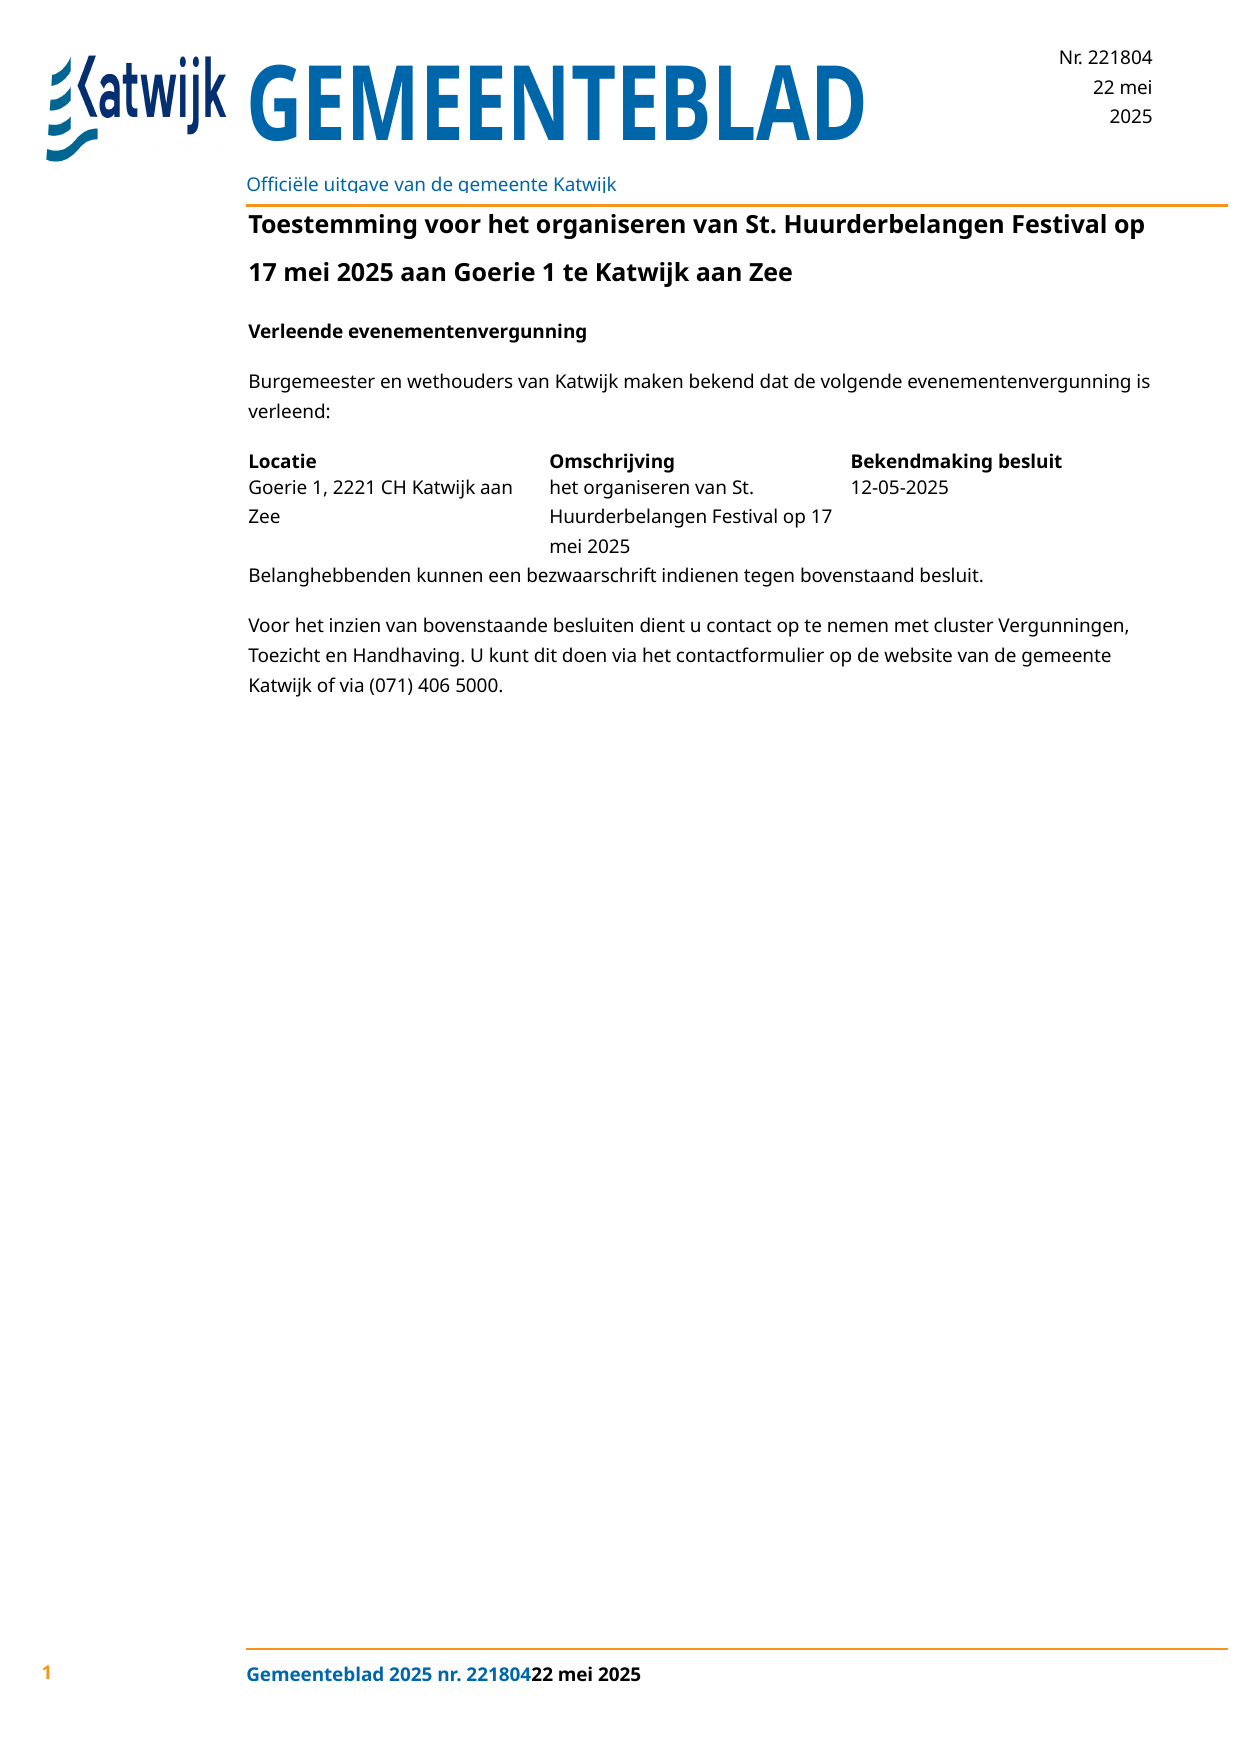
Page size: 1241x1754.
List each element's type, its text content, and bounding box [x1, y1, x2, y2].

text Verleende evenementenvergunning [248, 318, 1152, 344]
table_header Omschrijving [549, 449, 850, 474]
text Burgemeester en wethouders van Katwijk maken bekend dat de volgende evenementenvergunning is verleend: [248, 368, 1152, 424]
table_cell Goerie 1, 2221 CH Katwijk aan Zee [248, 474, 549, 559]
text Voor het inzien van bovenstaande besluiten dient u contact op te nemen met cluster Vergunningen, Toezicht en Handhaving. U kunt dit doen via het contactformulier op de website van de gemeente Katwijk of via (071) 406 5000. [248, 613, 1152, 698]
table_header Bekendmaking besluit [850, 449, 1152, 474]
table_header Locatie [248, 449, 549, 474]
picture [41, 47, 231, 172]
text Belanghebbenden kunnen een bezwaarschrift indienen tegen bovenstaand besluit. [248, 562, 1152, 588]
table_cell het organiseren van St. Huurderbelangen Festival op 17 mei 2025 [549, 474, 850, 559]
text Toestemming voor het organiseren van St. Huurderbelangen Festival op 17 mei 2025 aan Goerie 1 te Katwijk aan Zee [248, 207, 1152, 288]
table_cell 12-05-2025 [850, 474, 1152, 559]
